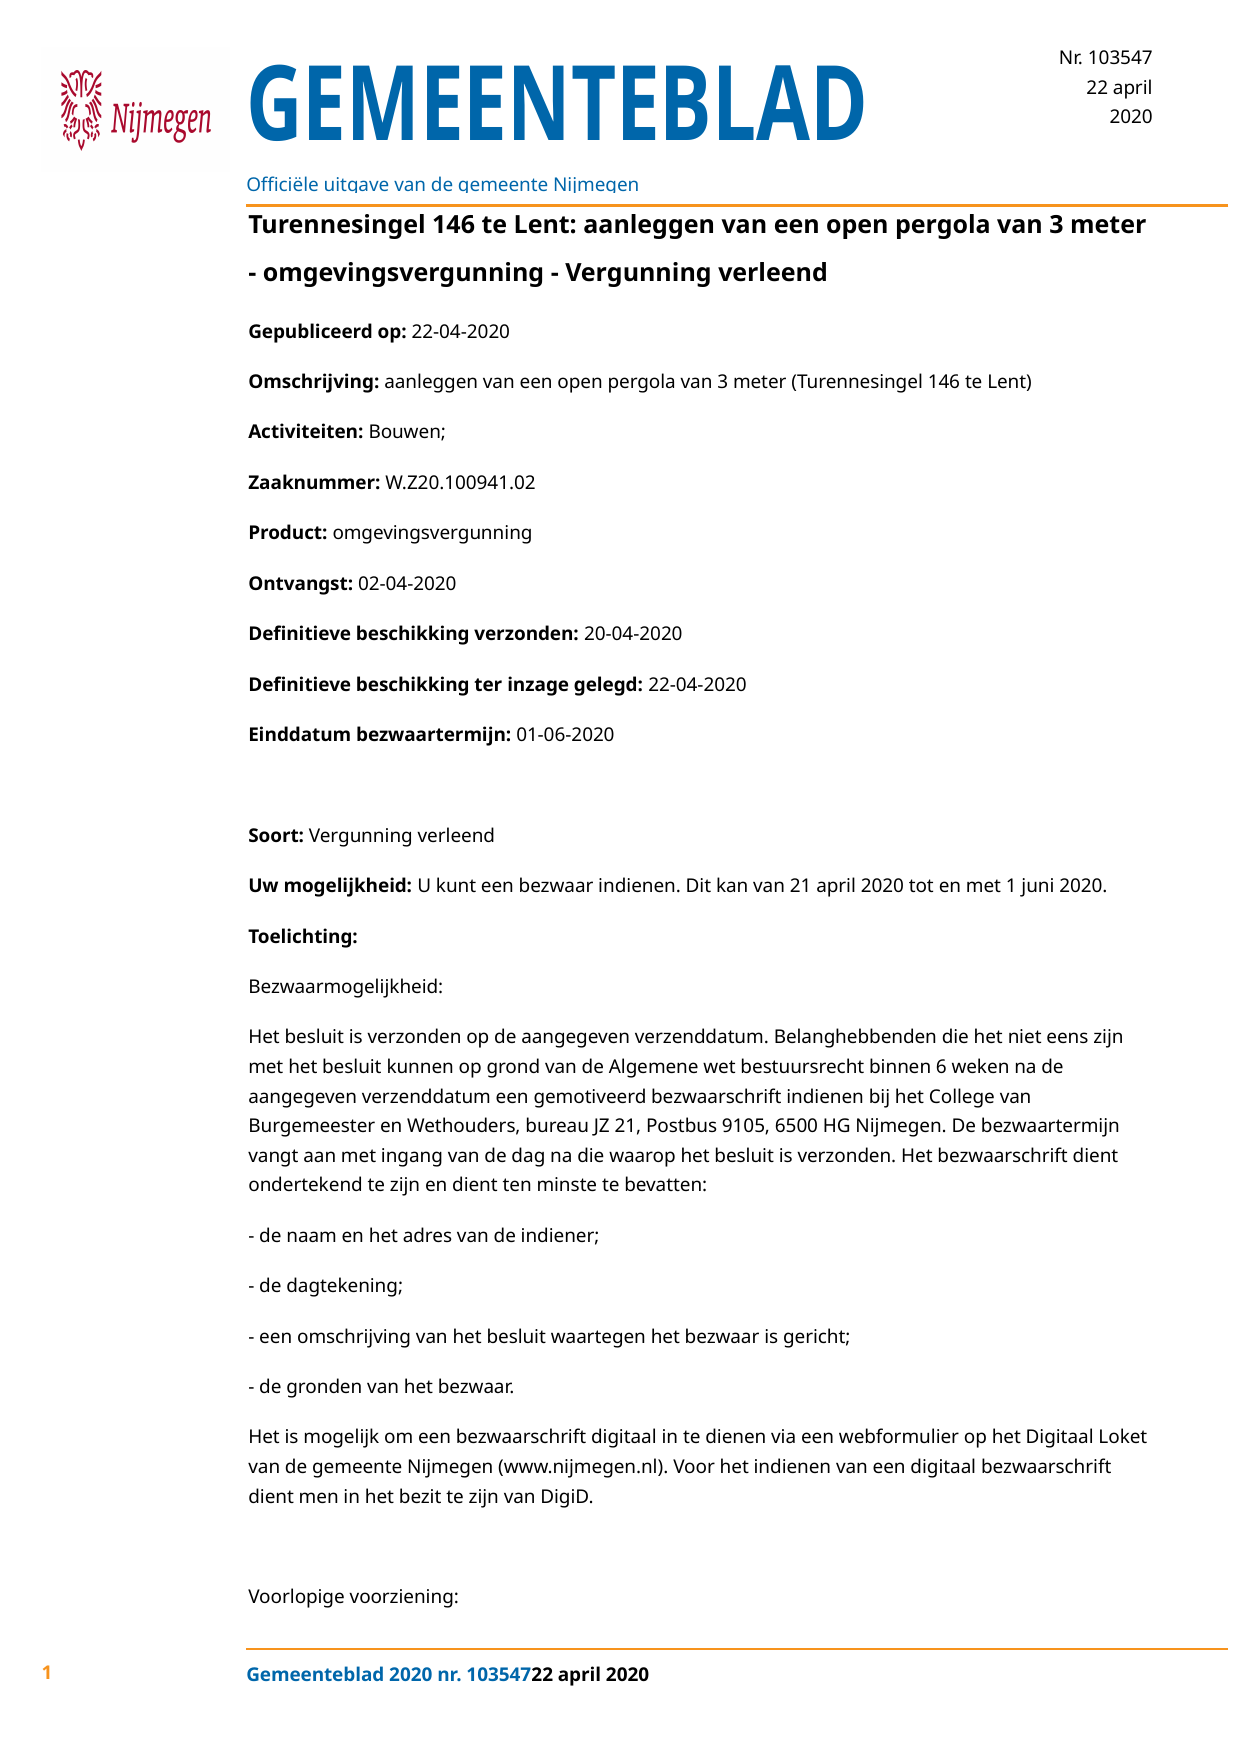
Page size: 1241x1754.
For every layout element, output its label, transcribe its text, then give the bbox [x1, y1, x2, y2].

text Toelichting: [248, 923, 1152, 949]
text Product: omgevingsvergunning [248, 519, 1152, 545]
text Bezwaarmogelijkheid: [248, 973, 1152, 999]
text Uw mogelijkheid: U kunt een bezwaar indienen. Dit kan van 21 april 2020 tot en met 1 juni 2020. [248, 872, 1152, 898]
text Het is mogelijk om een bezwaarschrift digitaal in te dienen via een webformulier op het Digitaal Loket van de gemeente Nijmegen (www.nijmegen.nl). Voor het indienen van een digitaal bezwaarschrift dient men in het bezit te zijn van DigiD. [248, 1424, 1152, 1509]
text Definitieve beschikking ter inzage gelegd: 22-04-2020 [248, 671, 1152, 697]
text - een omschrijving van het besluit waartegen het bezwaar is gericht; [248, 1323, 1152, 1349]
text Einddatum bezwaartermijn: 01-06-2020 [248, 721, 1152, 747]
text Omschrijving: aanleggen van een open pergola van 3 meter (Turennesingel 146 te Lent) [248, 368, 1152, 394]
text Soort: Vergunning verleend [248, 822, 1152, 848]
text Ontvangst: 02-04-2020 [248, 570, 1152, 596]
text Voorlopige voorziening: [248, 1584, 1152, 1609]
picture [41, 47, 231, 172]
text - de naam en het adres van de indiener; [248, 1222, 1152, 1248]
text - de gronden van het bezwaar. [248, 1373, 1152, 1399]
text Turennesingel 146 te Lent: aanleggen van een open pergola van 3 meter - omgevingsvergunning - Vergunning verleend [248, 207, 1152, 288]
text Het besluit is verzonden op de aangegeven verzenddatum. Belanghebbenden die het niet eens zijn met het besluit kunnen op grond van de Algemene wet bestuursrecht binnen 6 weken na de aangegeven verzenddatum een gemotiveerd bezwaarschrift indienen bij het College van Burgemeester en Wethouders, bureau JZ 21, Postbus 9105, 6500 HG Nijmegen. De bezwaartermijn vangt aan met ingang van de dag na die waarop het besluit is verzonden. Het bezwaarschrift dient ondertekend te zijn en dient ten minste te bevatten: [248, 1024, 1152, 1197]
text Definitieve beschikking verzonden: 20-04-2020 [248, 620, 1152, 646]
text - de dagtekening; [248, 1272, 1152, 1298]
text Zaaknummer: W.Z20.100941.02 [248, 469, 1152, 495]
text Gepubliceerd op: 22-04-2020 [248, 318, 1152, 344]
text Activiteiten: Bouwen; [248, 419, 1152, 444]
